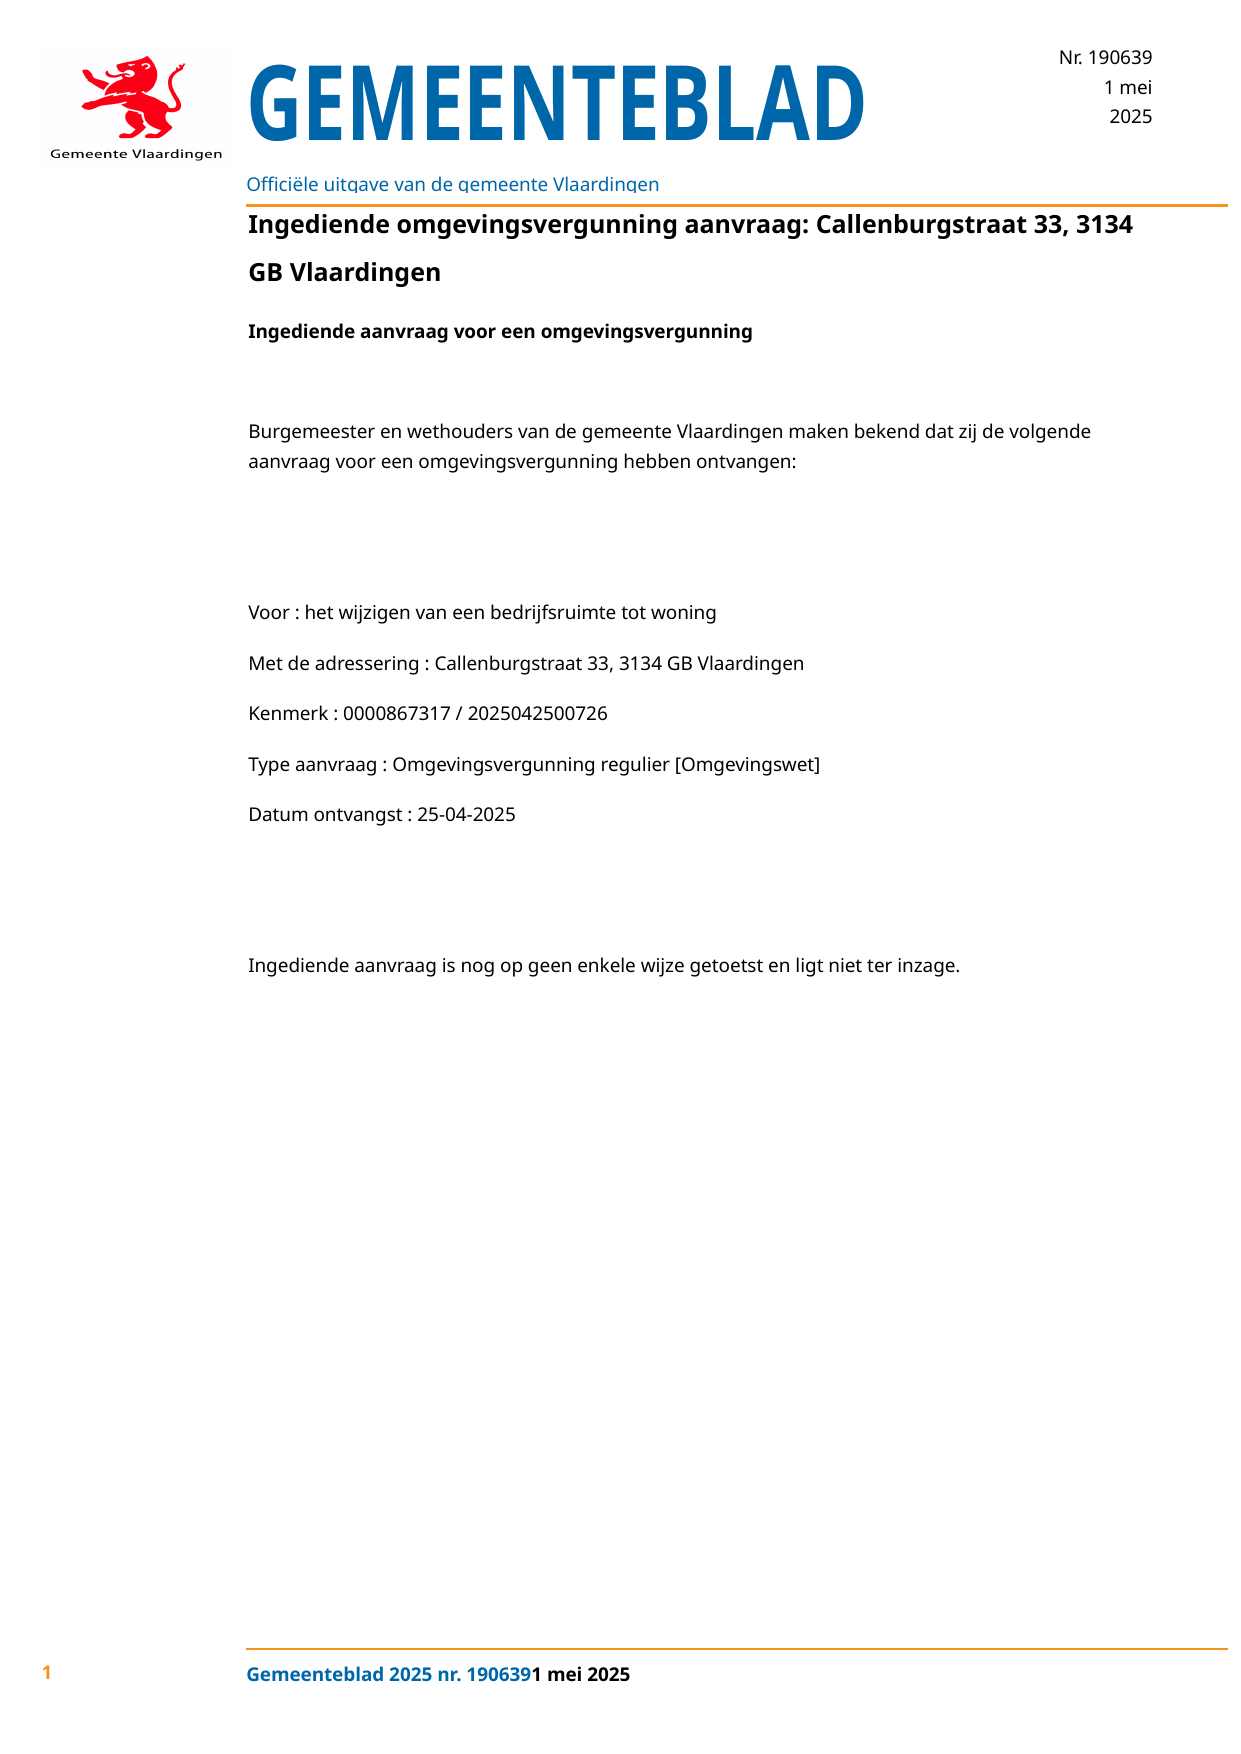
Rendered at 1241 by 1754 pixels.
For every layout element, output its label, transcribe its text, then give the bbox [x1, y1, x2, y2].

text Voor : het wijzigen van een bedrijfsruimte tot woning [248, 599, 1152, 625]
picture [41, 47, 231, 172]
text Ingediende omgevingsvergunning aanvraag: Callenburgstraat 33, 3134 GB Vlaardingen [248, 207, 1152, 288]
text Kenmerk : 0000867317 / 2025042500726 [248, 700, 1152, 726]
text Burgemeester en wethouders van de gemeente Vlaardingen maken bekend dat zij de volgende aanvraag voor een omgevingsvergunning hebben ontvangen: [248, 419, 1152, 474]
text Type aanvraag : Omgevingsvergunning regulier [Omgevingswet] [248, 751, 1152, 777]
text Ingediende aanvraag voor een omgevingsvergunning [248, 318, 1152, 344]
text Ingediende aanvraag is nog op geen enkele wijze getoetst en ligt niet ter inzage. [248, 952, 1152, 978]
text Datum ontvangst : 25-04-2025 [248, 801, 1152, 827]
text Met de adressering : Callenburgstraat 33, 3134 GB Vlaardingen [248, 650, 1152, 676]
